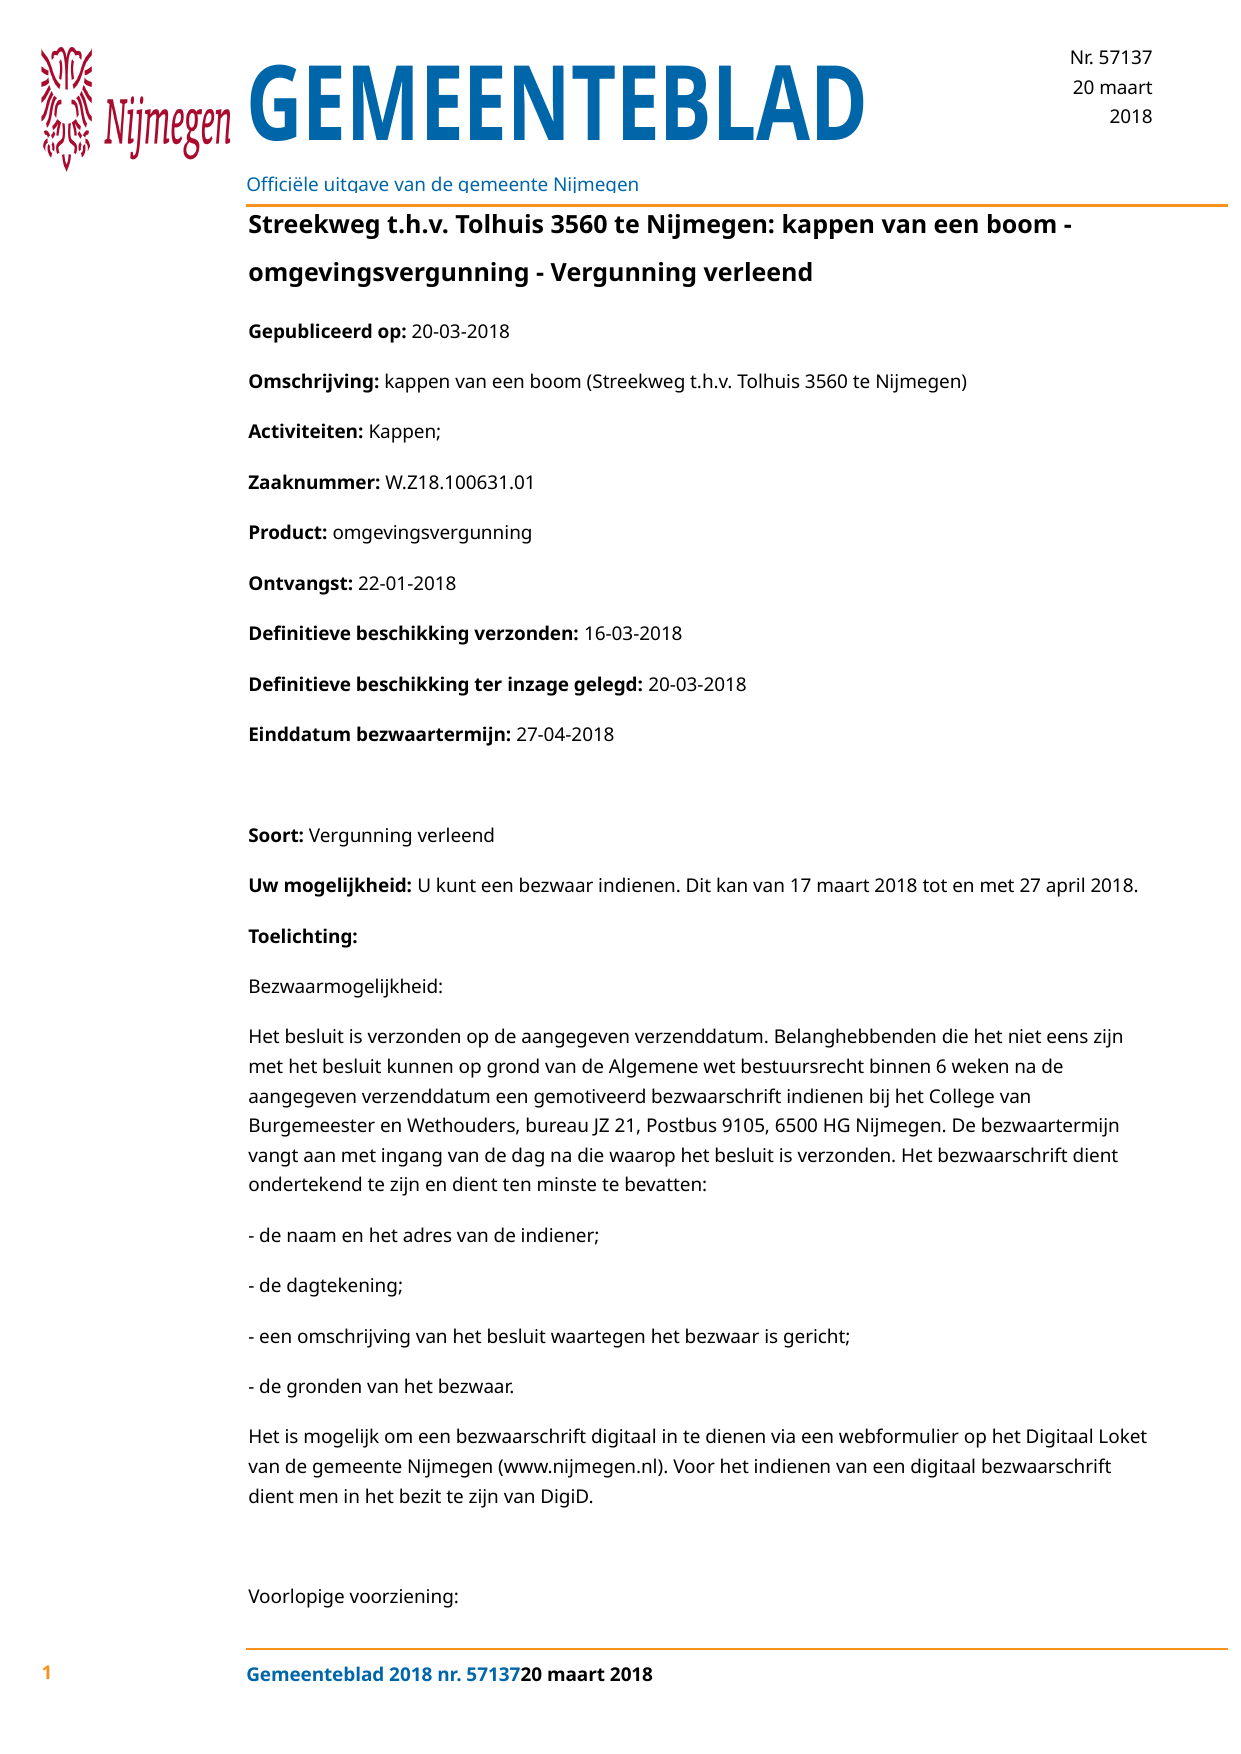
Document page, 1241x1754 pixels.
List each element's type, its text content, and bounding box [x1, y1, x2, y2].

text Activiteiten: Kappen; [248, 419, 1152, 444]
picture [41, 47, 231, 172]
text Streekweg t.h.v. Tolhuis 3560 te Nijmegen: kappen van een boom - omgevingsvergunning - Vergunning verleend [248, 207, 1152, 288]
text Toelichting: [248, 923, 1152, 949]
text - de gronden van het bezwaar. [248, 1373, 1152, 1399]
text Het besluit is verzonden op de aangegeven verzenddatum. Belanghebbenden die het niet eens zijn met het besluit kunnen op grond van de Algemene wet bestuursrecht binnen 6 weken na de aangegeven verzenddatum een gemotiveerd bezwaarschrift indienen bij het College van Burgemeester en Wethouders, bureau JZ 21, Postbus 9105, 6500 HG Nijmegen. De bezwaartermijn vangt aan met ingang van de dag na die waarop het besluit is verzonden. Het bezwaarschrift dient ondertekend te zijn en dient ten minste te bevatten: [248, 1024, 1152, 1197]
text Omschrijving: kappen van een boom (Streekweg t.h.v. Tolhuis 3560 te Nijmegen) [248, 368, 1152, 394]
text - een omschrijving van het besluit waartegen het bezwaar is gericht; [248, 1323, 1152, 1349]
text Einddatum bezwaartermijn: 27-04-2018 [248, 721, 1152, 747]
text - de dagtekening; [248, 1272, 1152, 1298]
text Voorlopige voorziening: [248, 1584, 1152, 1609]
text Soort: Vergunning verleend [248, 822, 1152, 848]
text Product: omgevingsvergunning [248, 519, 1152, 545]
text Definitieve beschikking verzonden: 16-03-2018 [248, 620, 1152, 646]
text Definitieve beschikking ter inzage gelegd: 20-03-2018 [248, 671, 1152, 697]
text Het is mogelijk om een bezwaarschrift digitaal in te dienen via een webformulier op het Digitaal Loket van de gemeente Nijmegen (www.nijmegen.nl). Voor het indienen van een digitaal bezwaarschrift dient men in het bezit te zijn van DigiD. [248, 1424, 1152, 1509]
text Uw mogelijkheid: U kunt een bezwaar indienen. Dit kan van 17 maart 2018 tot en met 27 april 2018. [248, 872, 1152, 898]
text Ontvangst: 22-01-2018 [248, 570, 1152, 596]
text Bezwaarmogelijkheid: [248, 973, 1152, 999]
text Gepubliceerd op: 20-03-2018 [248, 318, 1152, 344]
text - de naam en het adres van de indiener; [248, 1222, 1152, 1248]
text Zaaknummer: W.Z18.100631.01 [248, 469, 1152, 495]
